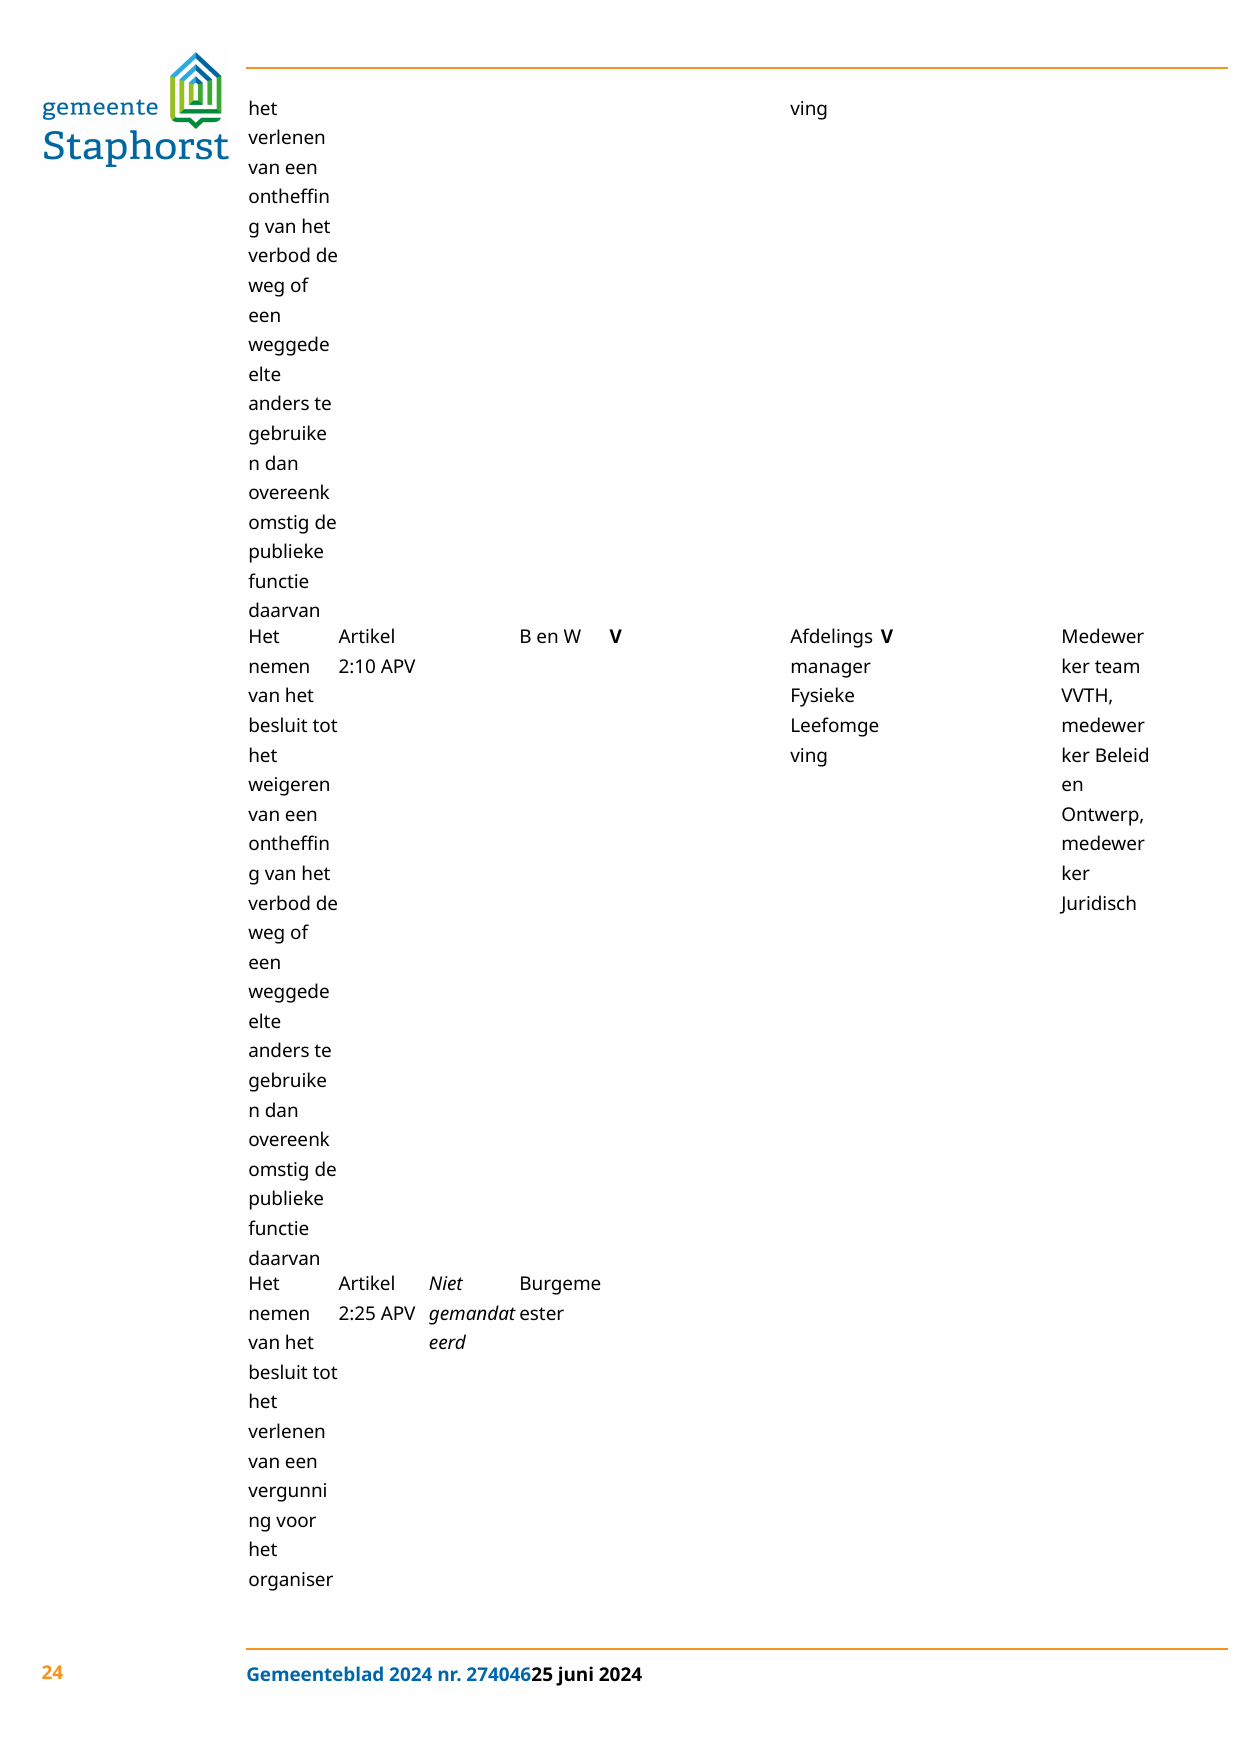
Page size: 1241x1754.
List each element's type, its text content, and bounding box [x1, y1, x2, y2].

table_cell V [609, 624, 700, 1270]
table_cell Medewerker team VVTH, medewerker Beleid en Ontwerp, medewerker Juridisch [1061, 624, 1152, 1270]
table_cell het verlenen van een ontheffing van het verbod de weg of een weggedeelte anders te gebruiken dan overeenkomstig de publieke functie daarvan [248, 95, 338, 623]
table_cell [881, 95, 971, 623]
table_cell [429, 624, 519, 1270]
table_cell [609, 1270, 700, 1592]
table_cell [971, 624, 1061, 1270]
table_cell [790, 1270, 881, 1592]
table_cell [519, 95, 609, 623]
table_cell Artikel 2:10 APV [338, 624, 429, 1270]
table_cell [429, 95, 519, 623]
table_cell [881, 1270, 971, 1592]
table_cell Niet gemandateerd [429, 1270, 519, 1592]
table_cell ving [790, 95, 881, 623]
table_cell Burgemeester [519, 1270, 609, 1592]
table_cell [1061, 95, 1152, 623]
table_cell [338, 95, 429, 623]
table_cell B en W [519, 624, 609, 1270]
table_cell [700, 95, 790, 623]
table_cell [700, 624, 790, 1270]
table_cell [971, 95, 1061, 623]
table_cell [609, 95, 700, 623]
table_cell [971, 1270, 1061, 1592]
table_cell V [881, 624, 971, 1270]
picture [41, 47, 231, 172]
table_cell [1061, 1270, 1152, 1592]
table_cell Afdelingsmanager Fysieke Leefomgeving [790, 624, 881, 1270]
table_cell [700, 1270, 790, 1592]
table_cell Artikel 2:25 APV [338, 1270, 429, 1592]
table_cell Het nemen van het besluit tot het verlenen van een vergunning voor het organiser [248, 1270, 338, 1592]
table_cell Het nemen van het besluit tot het weigeren van een ontheffing van het verbod de weg of een weggedeelte anders te gebruiken dan overeenkomstig de publieke functie daarvan [248, 624, 338, 1270]
